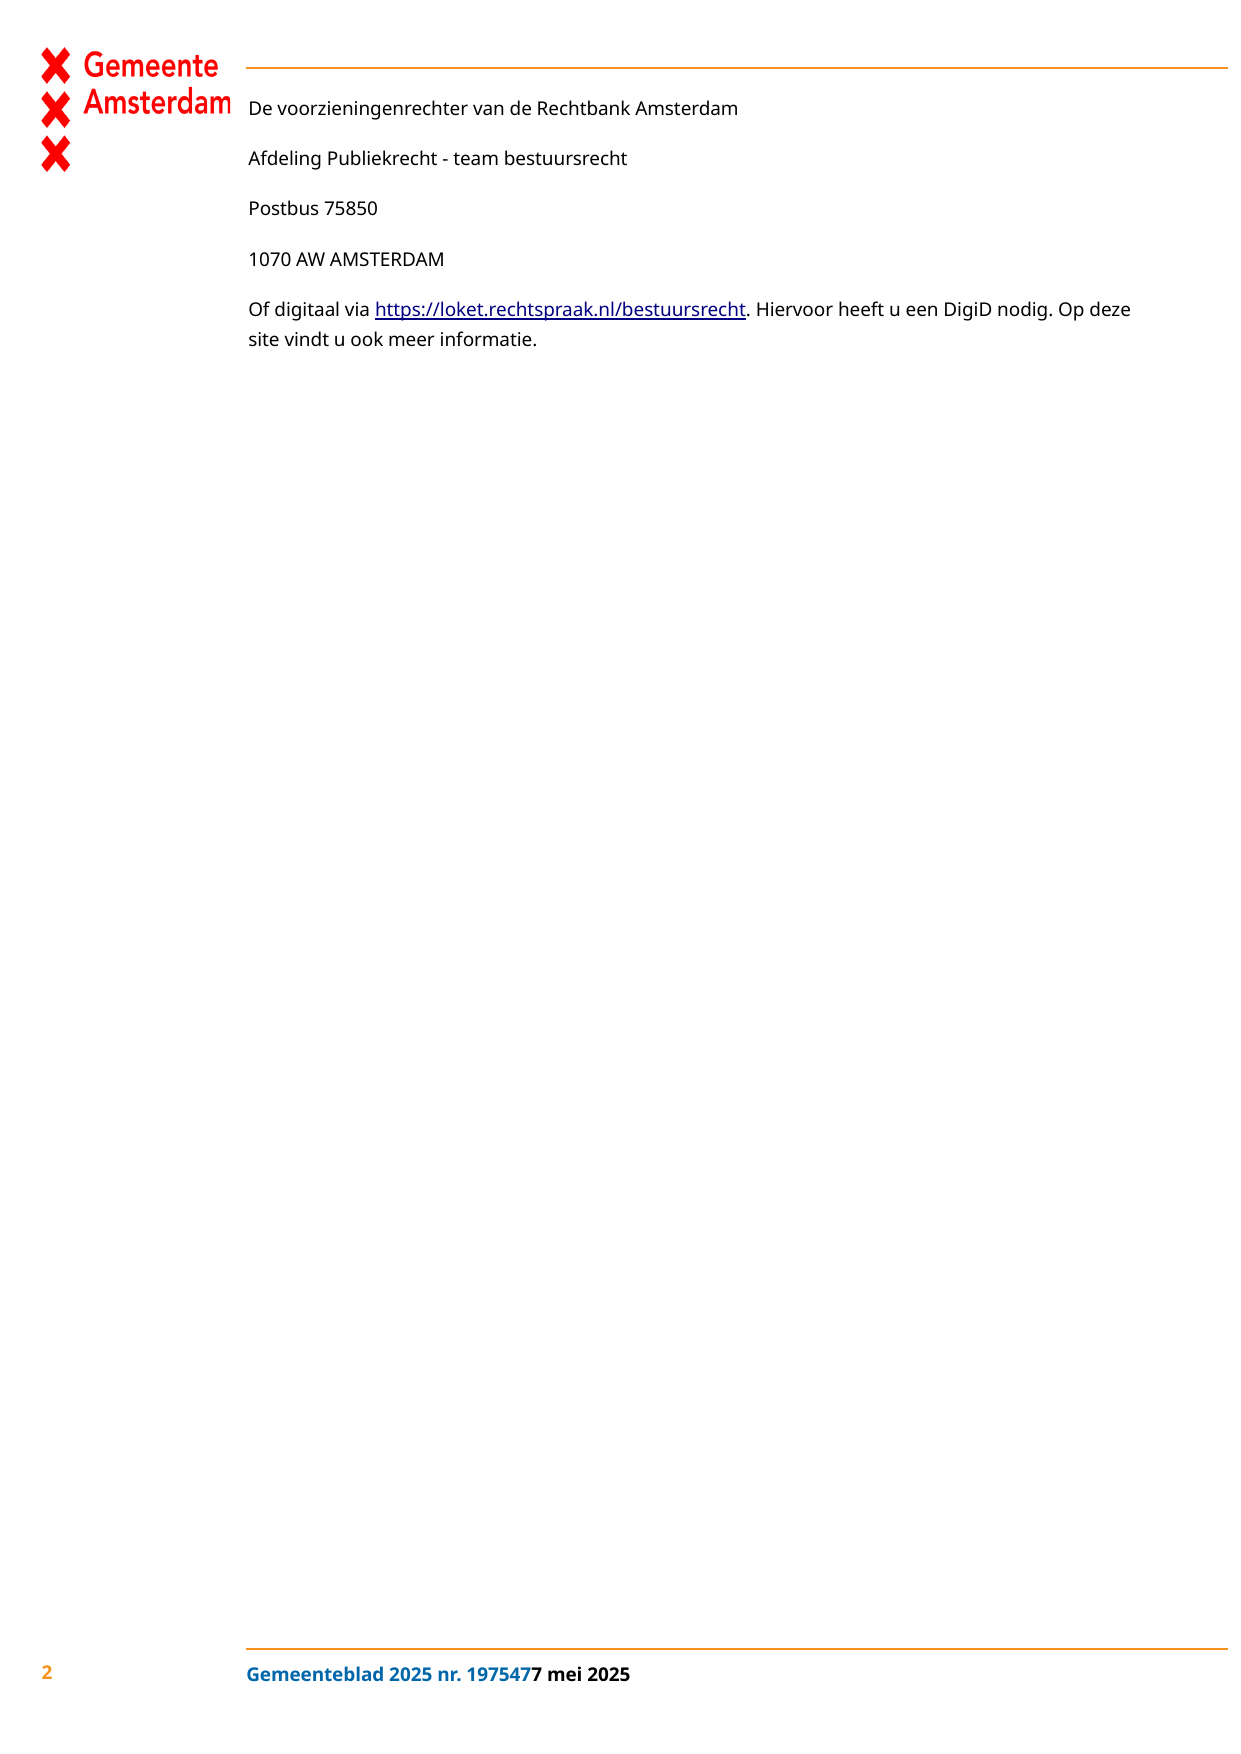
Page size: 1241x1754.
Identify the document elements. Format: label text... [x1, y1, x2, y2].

text 1070 AW AMSTERDAM [248, 246, 1152, 272]
text De voorzieningenrechter van de Rechtbank Amsterdam [248, 95, 1152, 121]
text Afdeling Publiekrecht - team bestuursrecht [248, 145, 1152, 171]
picture [41, 47, 231, 172]
text Of digitaal via https://loket.rechtspraak.nl/bestuursrecht. Hiervoor heeft u een DigiD nodig. Op deze site vindt u ook meer informatie. [248, 296, 1152, 352]
text Postbus 75850 [248, 196, 1152, 221]
